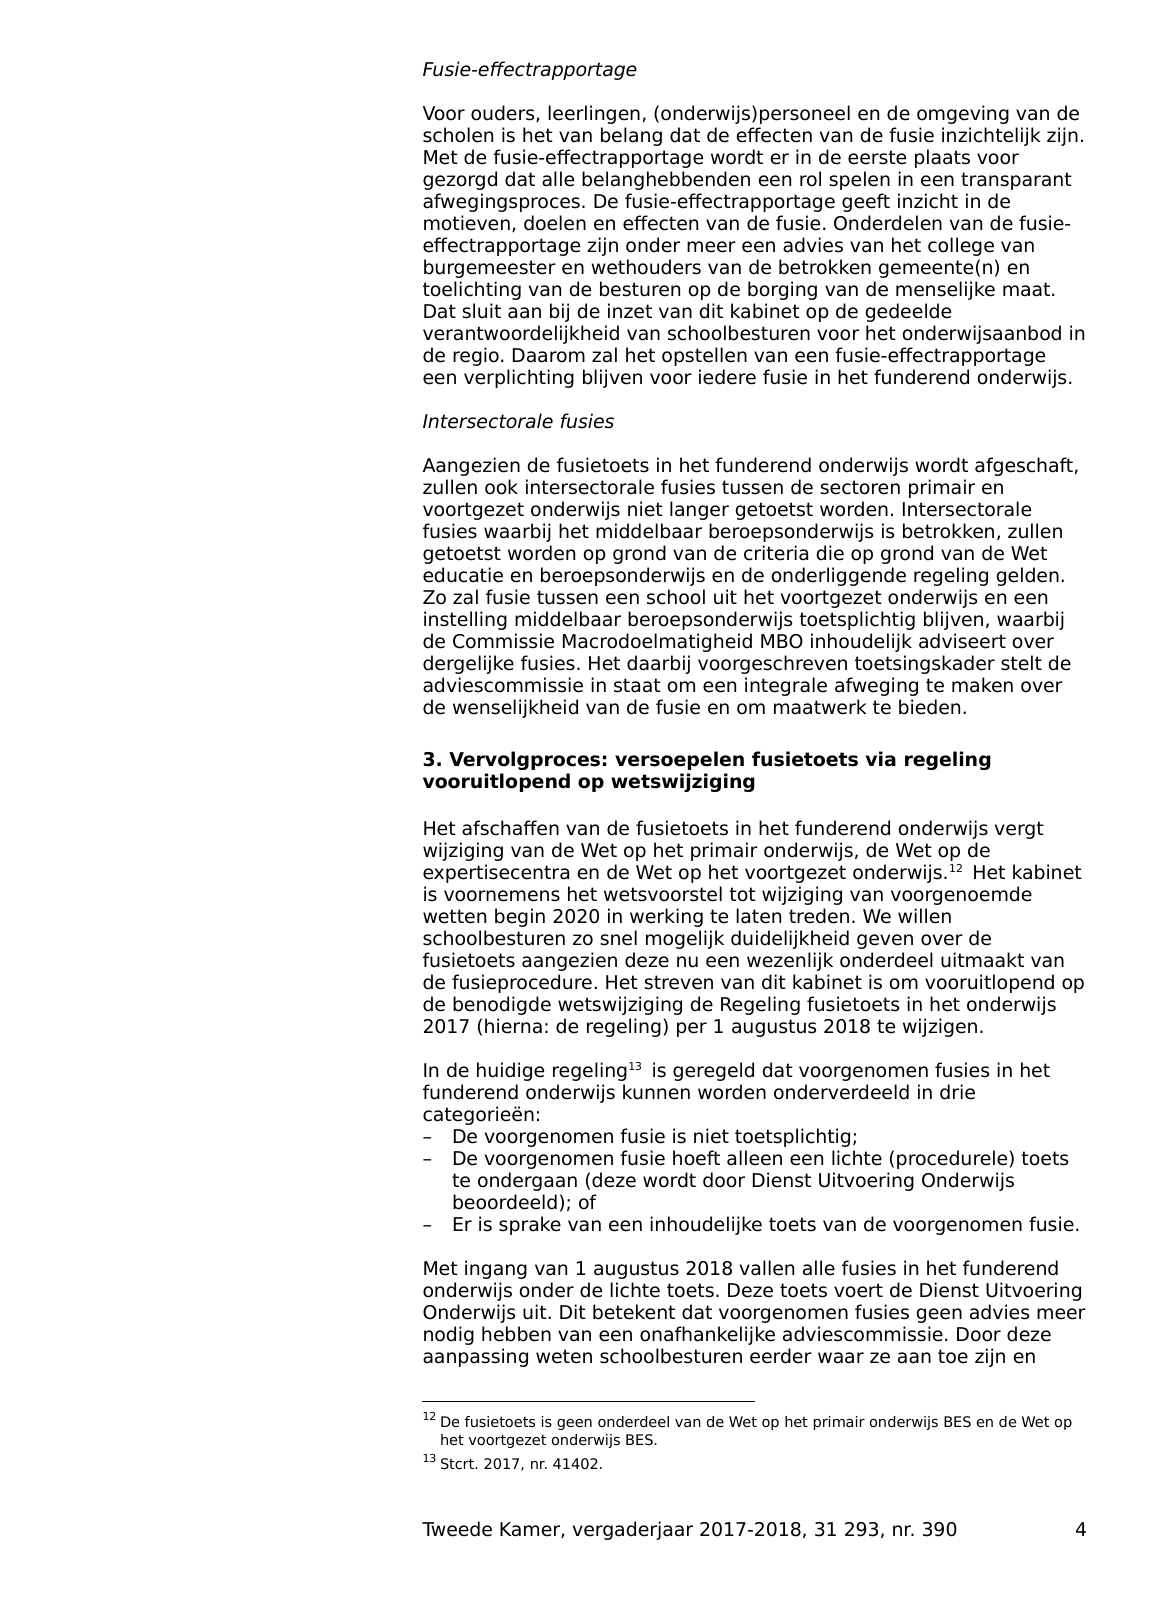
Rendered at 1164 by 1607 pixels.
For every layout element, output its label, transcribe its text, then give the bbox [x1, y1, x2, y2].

text Aangezien de fusietoets in het funderend onderwijs wordt afgeschaft, zullen ook intersectorale fusies tussen de sectoren primair en voortgezet onderwijs niet langer getoetst worden. Intersectorale fusies waarbij het middelbaar beroepsonderwijs is betrokken, zullen getoetst worden op grond van de criteria die op grond van de Wet educatie en beroepsonderwijs en de onderliggende regeling gelden. Zo zal fusie tussen een school uit het voortgezet onderwijs en een instelling middelbaar beroepsonderwijs toetsplichtig blijven, waarbij de Commissie Macrodoelmatigheid MBO inhoudelijk adviseert over dergelijke fusies. Het daarbij voorgeschreven toetsingskader stelt de adviescommissie in staat om een integrale afweging te maken over de wenselijkheid van de fusie en om maatwerk te bieden. [422, 455, 1087, 719]
subtitle Fusie-effectrapportage [422, 59, 1087, 81]
text De fusietoets is geen onderdeel van de Wet op het primair onderwijs BES en de Wet op het voortgezet onderwijs BES. [422, 1410, 1087, 1449]
text In de huidige regeling is geregeld dat voorgenomen fusies in het funderend onderwijs kunnen worden onderverdeeld in drie categorieën: [422, 1060, 1087, 1126]
text Stcrt. 2017, nr. 41402. [422, 1452, 1087, 1474]
text Voor ouders, leerlingen, (onderwijs)personeel en de omgeving van de scholen is het van belang dat de effecten van de fusie inzichtelijk zijn. Met de fusie-effectrapportage wordt er in de eerste plaats voor gezorgd dat alle belanghebbenden een rol spelen in een transparant afwegingsproces. De fusie-effectrapportage geeft inzicht in de motieven, doelen en effecten van de fusie. Onderdelen van de fusie-effectrapportage zijn onder meer een advies van het college van burgemeester en wethouders van de betrokken gemeente(n) en toelichting van de besturen op de borging van de menselijke maat. Dat sluit aan bij de inzet van dit kabinet op de gedeelde verantwoordelijkheid van schoolbesturen voor het onderwijsaanbod in de regio. Daarom zal het opstellen van een fusie-effectrapportage een verplichting blijven voor iedere fusie in het funderend onderwijs. [422, 103, 1087, 389]
text – De voorgenomen fusie hoeft alleen een lichte (procedurele) toets te ondergaan (deze wordt door Dienst Uitvoering Onderwijs beoordeeld); of [422, 1148, 1087, 1214]
text – De voorgenomen fusie is niet toetsplichtig; [422, 1126, 1087, 1148]
text Het afschaffen van de fusietoets in het funderend onderwijs vergt wijziging van de Wet op het primair onderwijs, de Wet op de expertisecentra en de Wet op het voortgezet onderwijs. Het kabinet is voornemens het wetsvoorstel tot wijziging van voorgenoemde wetten begin 2020 in werking te laten treden. We willen schoolbesturen zo snel mogelijk duidelijkheid geven over de fusietoets aangezien deze nu een wezenlijk onderdeel uitmaakt van de fusieprocedure. Het streven van dit kabinet is om vooruitlopend op de benodigde wetswijziging de Regeling fusietoets in het onderwijs 2017 (hierna: de regeling) per 1 augustus 2018 te wijzigen. [422, 818, 1087, 1038]
text Met ingang van 1 augustus 2018 vallen alle fusies in het funderend onderwijs onder de lichte toets. Deze toets voert de Dienst Uitvoering Onderwijs uit. Dit betekent dat voorgenomen fusies geen advies meer nodig hebben van een onafhankelijke adviescommissie. Door deze aanpassing weten schoolbesturen eerder waar ze aan toe zijn en [422, 1258, 1087, 1368]
text – Er is sprake van een inhoudelijke toets van de voorgenomen fusie. [422, 1214, 1087, 1236]
subtitle Intersectorale fusies [422, 411, 1087, 433]
subtitle 3. Vervolgproces: versoepelen fusietoets via regeling vooruitlopend op wetswijziging [422, 749, 1087, 793]
